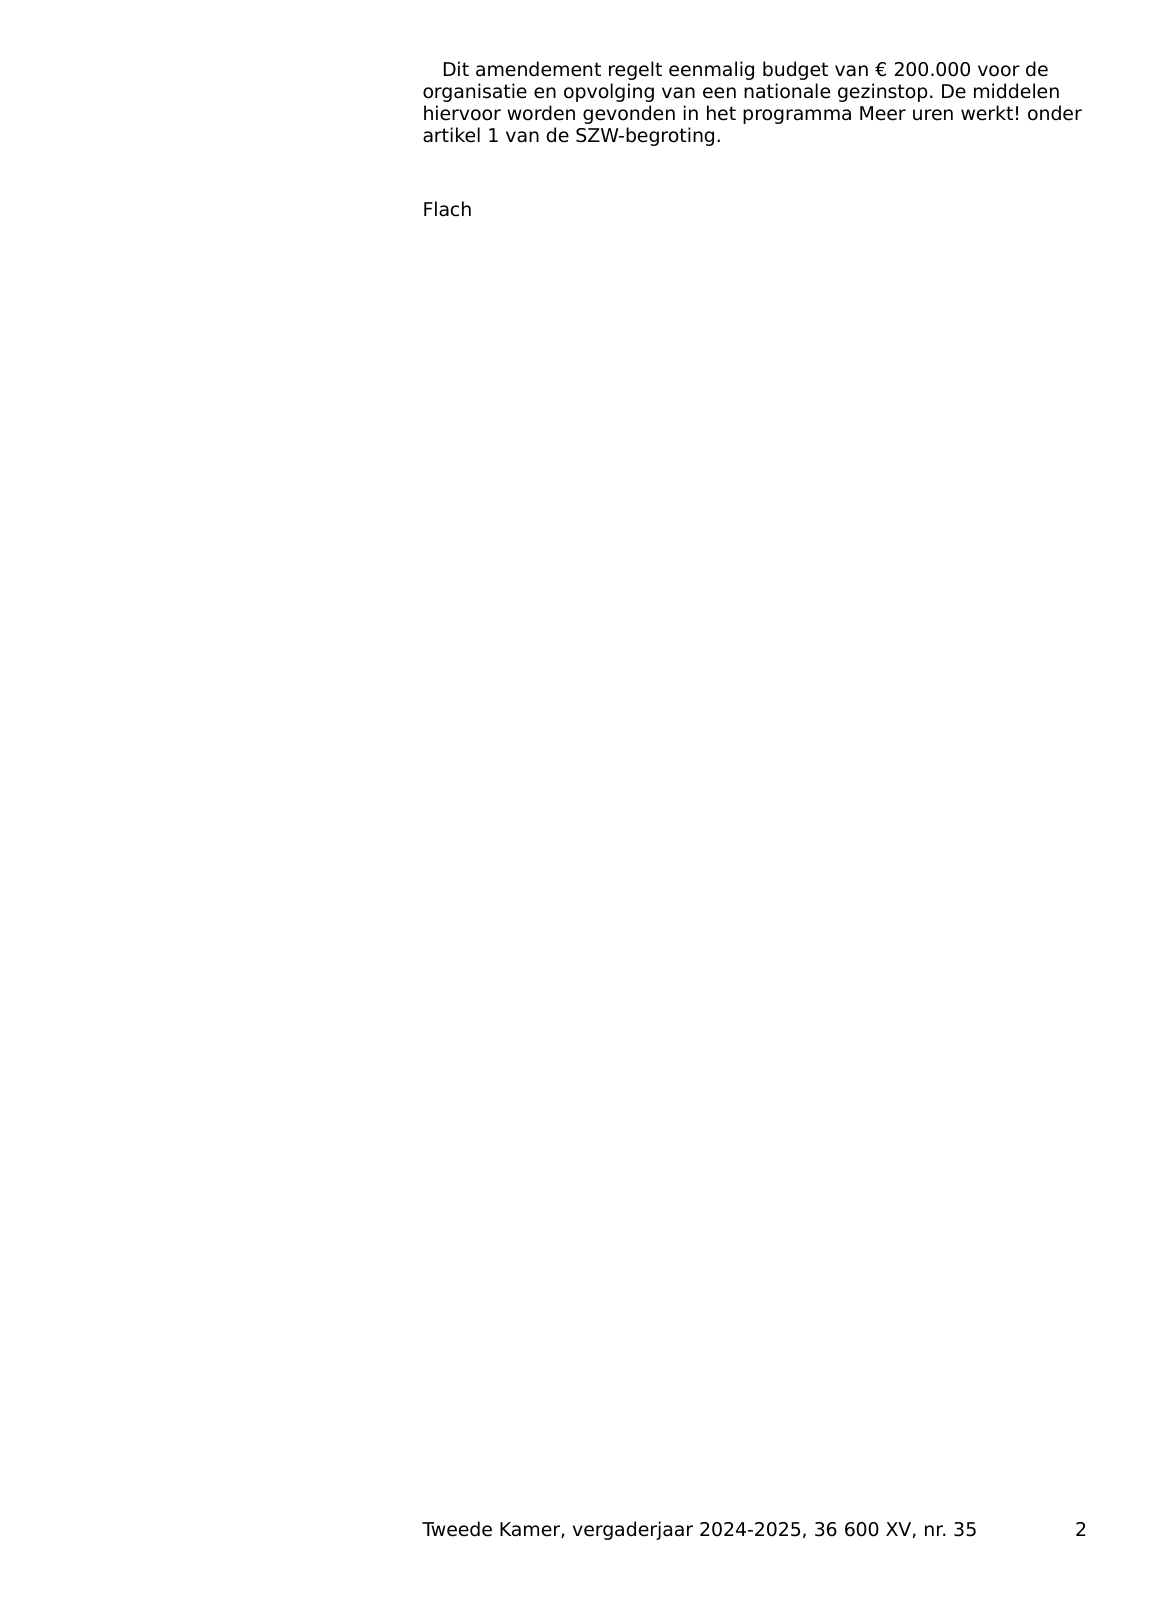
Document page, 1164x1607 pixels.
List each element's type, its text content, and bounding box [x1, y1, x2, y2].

text Flach [422, 177, 1087, 221]
text Dit amendement regelt eenmalig budget van € 200.000 voor de organisatie en opvolging van een nationale gezinstop. De middelen hiervoor worden gevonden in het programma Meer uren werkt! onder artikel 1 van de SZW-begroting. [422, 59, 1087, 147]
